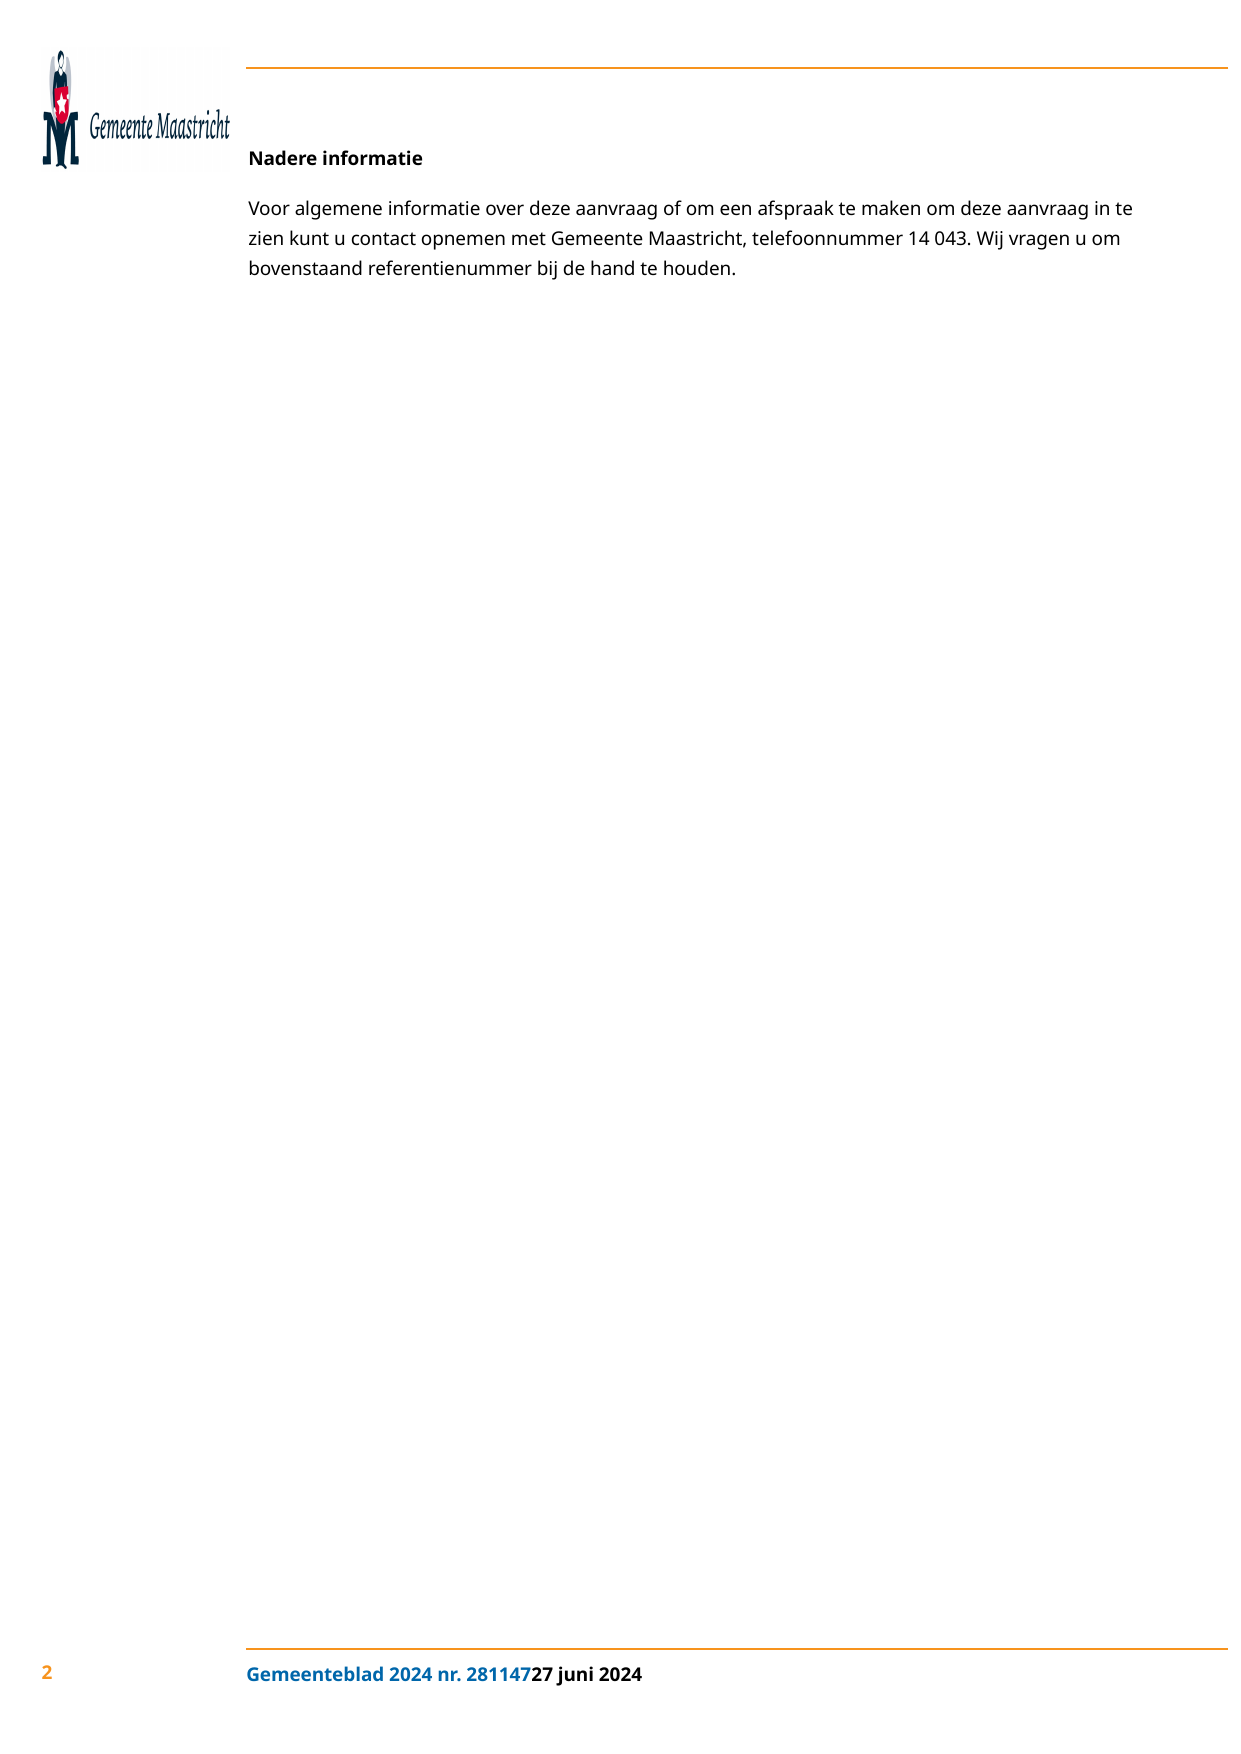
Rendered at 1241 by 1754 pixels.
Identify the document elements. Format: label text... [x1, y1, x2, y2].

picture [41, 47, 231, 172]
text Nadere informatie [248, 145, 1152, 171]
text Voor algemene informatie over deze aanvraag of om een afspraak te maken om deze aanvraag in te zien kunt u contact opnemen met Gemeente Maastricht, telefoonnummer 14 043. Wij vragen u om bovenstaand referentienummer bij de hand te houden. [248, 196, 1152, 281]
